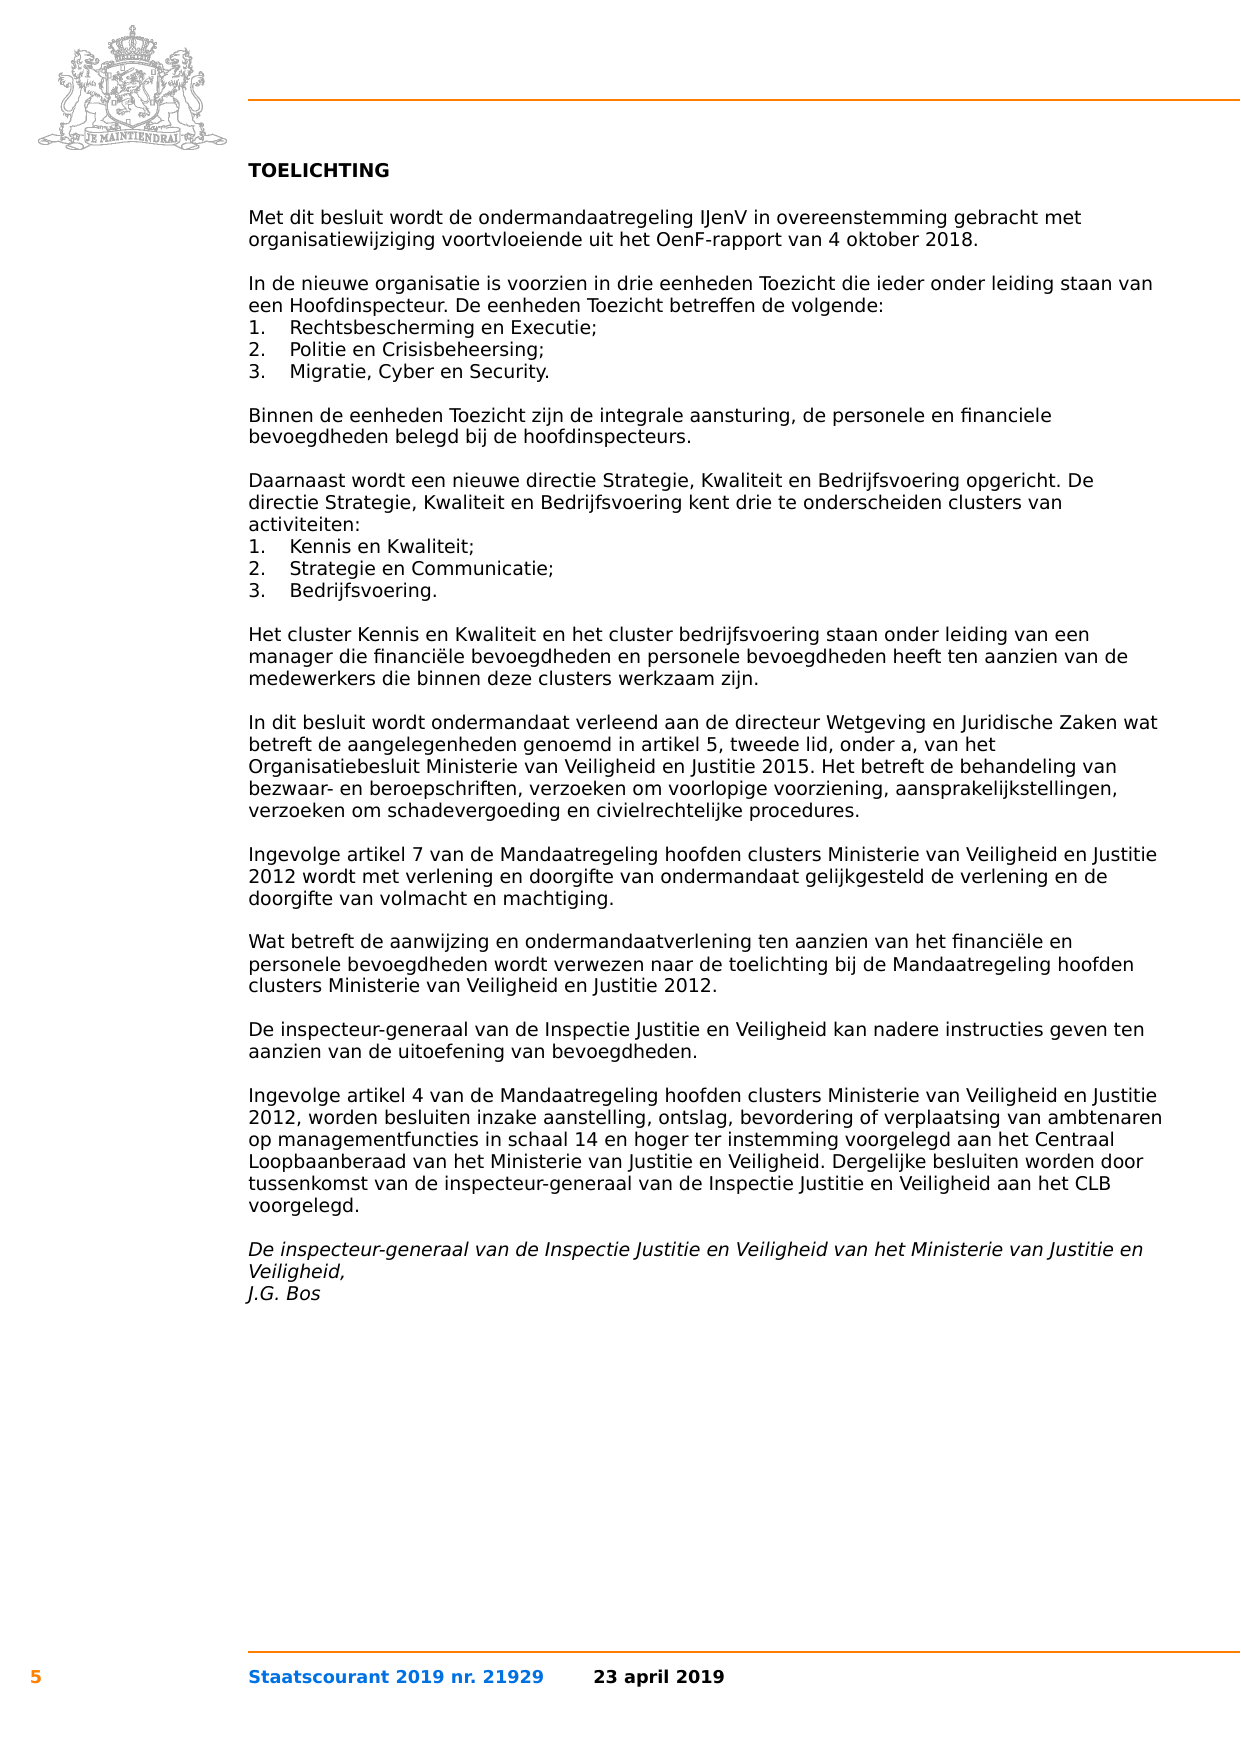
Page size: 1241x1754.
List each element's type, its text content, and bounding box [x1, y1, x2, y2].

text De inspecteur-generaal van de Inspectie Justitie en Veiligheid kan nadere instructies geven ten aanzien van de uitoefening van bevoegdheden. [248, 1019, 1163, 1063]
text In de nieuwe organisatie is voorzien in drie eenheden Toezicht die ieder onder leiding staan van een Hoofdinspecteur. De eenheden Toezicht betreffen de volgende: [248, 273, 1163, 317]
text Binnen de eenheden Toezicht zijn de integrale aansturing, de personele en financiele bevoegdheden belegd bij de hoofdinspecteurs. [248, 404, 1163, 448]
text De inspecteur-generaal van de Inspectie Justitie en Veiligheid van het Ministerie van Justitie en Veiligheid, J.G. Bos [248, 1239, 1163, 1305]
text 2. Strategie en Communicatie; [248, 558, 1163, 580]
text 1. Rechtsbescherming en Executie; [248, 317, 1163, 339]
text In dit besluit wordt ondermandaat verleend aan de directeur Wetgeving en Juridische Zaken wat betreft de aangelegenheden genoemd in artikel 5, tweede lid, onder a, van het Organisatiebesluit Ministerie van Veiligheid en Justitie 2015. Het betreft de behandeling van bezwaar- en beroepschriften, verzoeken om voorlopige voorziening, aansprakelijkstellingen, verzoeken om schadevergoeding en civielrechtelijke procedures. [248, 712, 1163, 822]
text 3. Bedrijfsvoering. [248, 580, 1163, 602]
text Ingevolge artikel 7 van de Mandaatregeling hoofden clusters Ministerie van Veiligheid en Justitie 2012 wordt met verlening en doorgifte van ondermandaat gelijkgesteld de verlening en de doorgifte van volmacht en machtiging. [248, 844, 1163, 909]
text 2. Politie en Crisisbeheersing; [248, 339, 1163, 361]
text 3. Migratie, Cyber en Security. [248, 361, 1163, 383]
text Wat betreft de aanwijzing en ondermandaatverlening ten aanzien van het financiële en personele bevoegdheden wordt verwezen naar de toelichting bij de Mandaatregeling hoofden clusters Ministerie van Veiligheid en Justitie 2012. [248, 931, 1163, 997]
text Ingevolge artikel 4 van de Mandaatregeling hoofden clusters Ministerie van Veiligheid en Justitie 2012, worden besluiten inzake aanstelling, ontslag, bevordering of verplaatsing van ambtenaren op managementfuncties in schaal 14 en hoger ter instemming voorgelegd aan het Centraal Loopbaanberaad van het Ministerie van Justitie en Veiligheid. Dergelijke besluiten worden door tussenkomst van de inspecteur-generaal van de Inspectie Justitie en Veiligheid aan het CLB voorgelegd. [248, 1085, 1163, 1217]
text Het cluster Kennis en Kwaliteit en het cluster bedrijfsvoering staan onder leiding van een manager die financiële bevoegdheden en personele bevoegdheden heeft ten aanzien van de medewerkers die binnen deze clusters werkzaam zijn. [248, 624, 1163, 690]
text Daarnaast wordt een nieuwe directie Strategie, Kwaliteit en Bedrijfsvoering opgericht. De directie Strategie, Kwaliteit en Bedrijfsvoering kent drie te onderscheiden clusters van activiteiten: [248, 470, 1163, 536]
subtitle TOELICHTING [248, 160, 1163, 182]
text 1. Kennis en Kwaliteit; [248, 536, 1163, 558]
picture [38, 25, 227, 150]
text Met dit besluit wordt de ondermandaatregeling IJenV in overeenstemming gebracht met organisatiewijziging voortvloeiende uit het OenF-rapport van 4 oktober 2018. [248, 207, 1163, 251]
